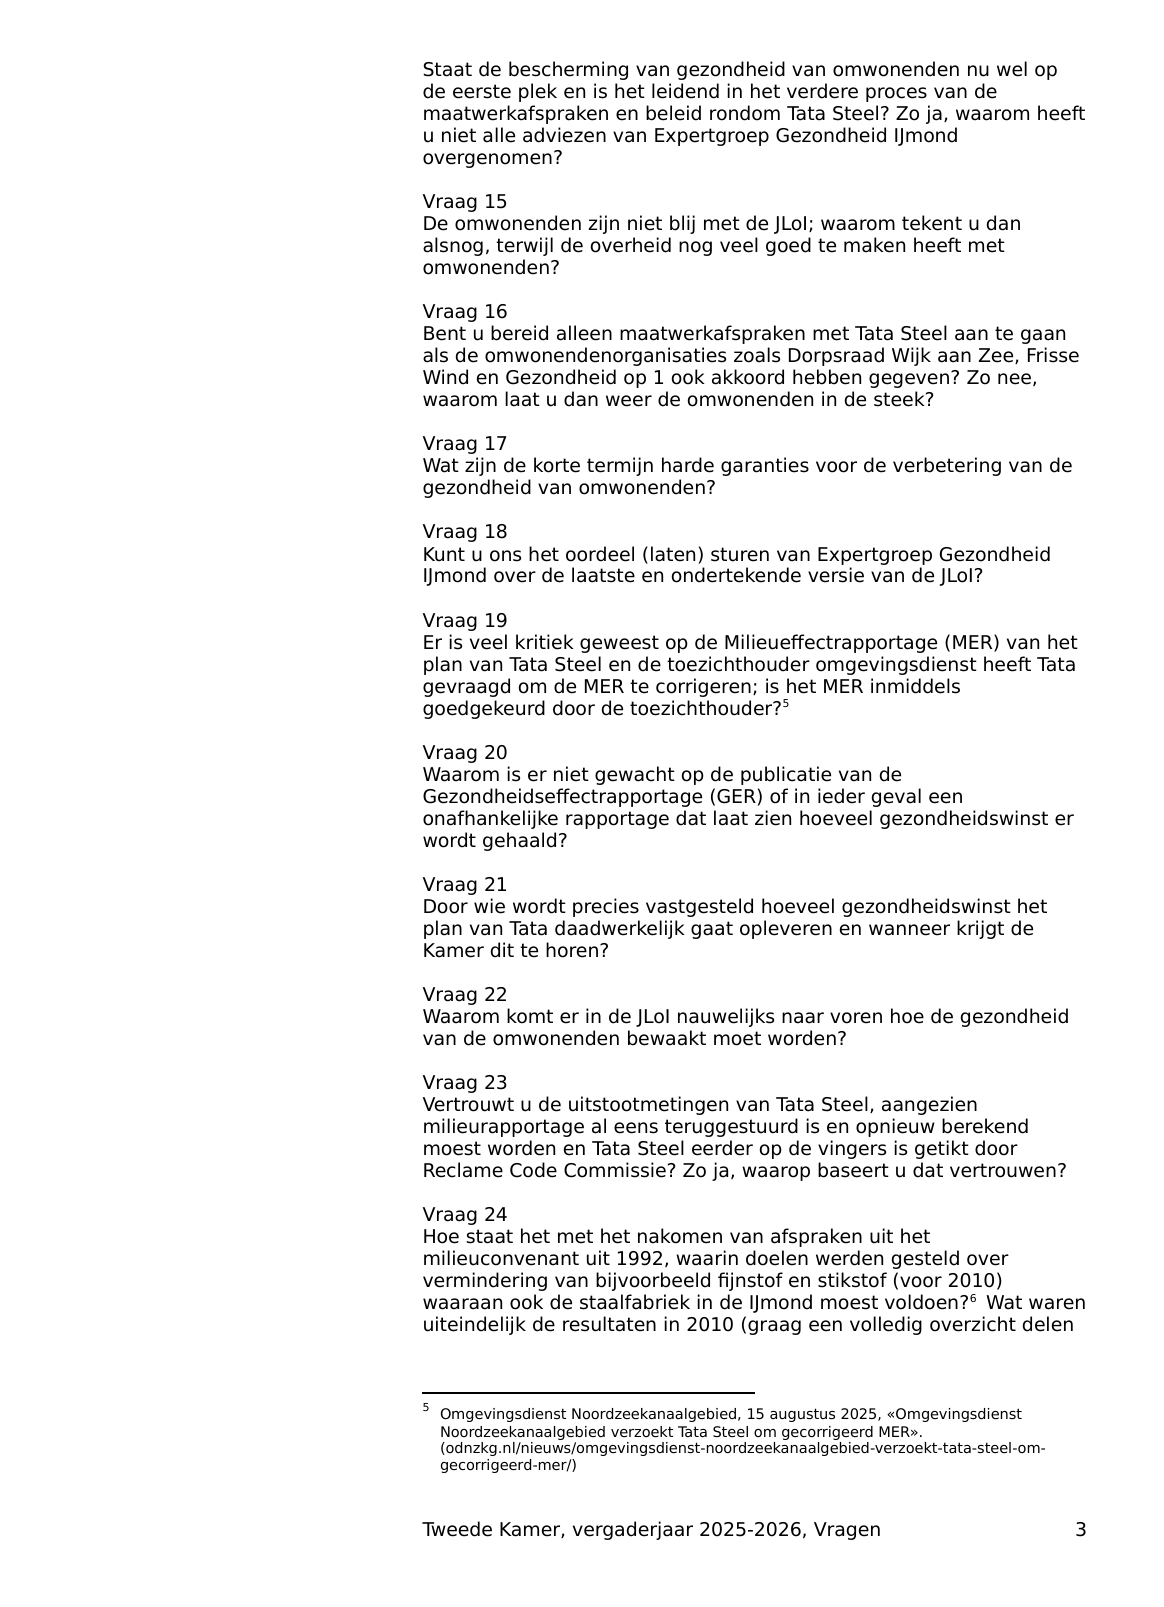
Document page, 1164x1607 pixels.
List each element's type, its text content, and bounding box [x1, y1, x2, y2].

text Vraag 16 [422, 301, 1087, 323]
text Waarom is er niet gewacht op de publicatie van de Gezondheidseffectrapportage (GER) of in ieder geval een onafhankelijke rapportage dat laat zien hoeveel gezondheidswinst er wordt gehaald? [422, 764, 1087, 852]
text Vraag 15 [422, 191, 1087, 213]
text Vraag 24 [422, 1204, 1087, 1226]
text Vraag 20 [422, 742, 1087, 764]
text Vertrouwt u de uitstootmetingen van Tata Steel, aangezien milieurapportage al eens teruggestuurd is en opnieuw berekend moest worden en Tata Steel eerder op de vingers is getikt door Reclame Code Commissie? Zo ja, waarop baseert u dat vertrouwen? [422, 1094, 1087, 1182]
text Er is veel kritiek geweest op de Milieueffectrapportage (MER) van het plan van Tata Steel en de toezichthouder omgevingsdienst heeft Tata gevraagd om de MER te corrigeren; is het MER inmiddels goedgekeurd door de toezichthouder? [422, 632, 1087, 719]
text Vraag 18 [422, 521, 1087, 543]
text Kunt u ons het oordeel (laten) sturen van Expertgroep Gezondheid IJmond over de laatste en ondertekende versie van de JLoI? [422, 543, 1087, 587]
text Bent u bereid alleen maatwerkafspraken met Tata Steel aan te gaan als de omwonendenorganisaties zoals Dorpsraad Wijk aan Zee, Frisse Wind en Gezondheid op 1 ook akkoord hebben gegeven? Zo nee, waarom laat u dan weer de omwonenden in de steek? [422, 323, 1087, 411]
text Hoe staat het met het nakomen van afspraken uit het milieuconvenant uit 1992, waarin doelen werden gesteld over vermindering van bijvoorbeeld fijnstof en stikstof (voor 2010) waaraan ook de staalfabriek in de IJmond moest voldoen? Wat waren uiteindelijk de resultaten in 2010 (graag een volledig overzicht delen [422, 1226, 1087, 1336]
text Staat de bescherming van gezondheid van omwonenden nu wel op de eerste plek en is het leidend in het verdere proces van de maatwerkafspraken en beleid rondom Tata Steel? Zo ja, waarom heeft u niet alle adviezen van Expertgroep Gezondheid IJmond overgenomen? [422, 59, 1087, 169]
text Vraag 23 [422, 1072, 1087, 1094]
text Wat zijn de korte termijn harde garanties voor de verbetering van de gezondheid van omwonenden? [422, 455, 1087, 499]
text Omgevingsdienst Noordzeekanaalgebied, 15 augustus 2025, «Omgevingsdienst Noordzeekanaalgebied verzoekt Tata Steel om gecorrigeerd MER». (odnzkg.nl/nieuws/omgevingsdienst-noordzeekanaalgebied-verzoekt-tata-steel-om-gecorrigeerd-mer/) [422, 1402, 1087, 1474]
text Vraag 19 [422, 609, 1087, 632]
text De omwonenden zijn niet blij met de JLoI; waarom tekent u dan alsnog, terwijl de overheid nog veel goed te maken heeft met omwonenden? [422, 213, 1087, 279]
text Waarom komt er in de JLoI nauwelijks naar voren hoe de gezondheid van de omwonenden bewaakt moet worden? [422, 1006, 1087, 1050]
text Vraag 22 [422, 984, 1087, 1006]
text Vraag 21 [422, 874, 1087, 896]
text Vraag 17 [422, 433, 1087, 455]
text Door wie wordt precies vastgesteld hoeveel gezondheidswinst het plan van Tata daadwerkelijk gaat opleveren en wanneer krijgt de Kamer dit te horen? [422, 896, 1087, 962]
